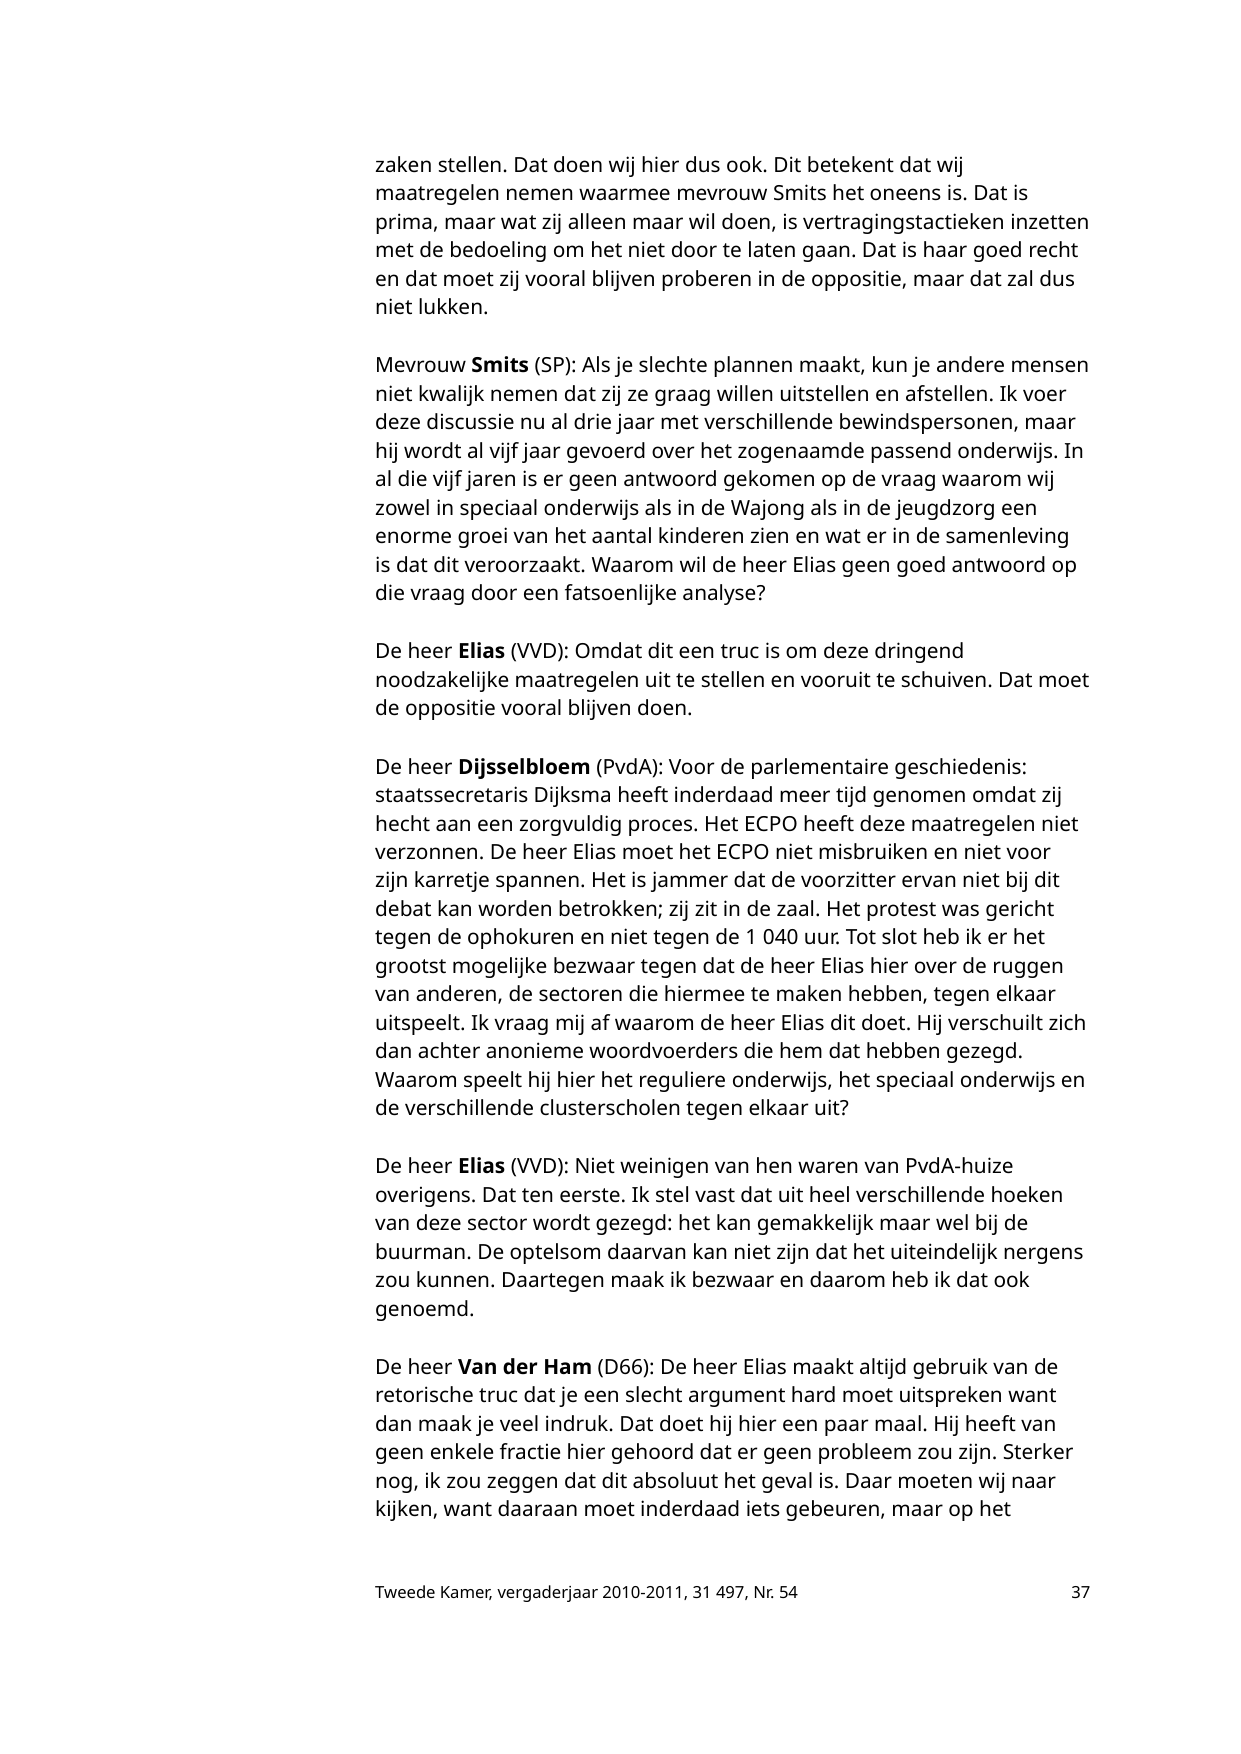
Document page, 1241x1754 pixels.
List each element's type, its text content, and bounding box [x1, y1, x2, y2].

text De heer Dijsselbloem (PvdA): Voor de parlementaire geschiedenis: staatssecretaris Dijksma heeft inderdaad meer tijd genomen omdat zij hecht aan een zorgvuldig proces. Het ECPO heeft deze maatregelen niet verzonnen. De heer Elias moet het ECPO niet misbruiken en niet voor zijn karretje spannen. Het is jammer dat de voorzitter ervan niet bij dit debat kan worden betrokken; zij zit in de zaal. Het protest was gericht tegen de ophokuren en niet tegen de 1 040 uur. Tot slot heb ik er het grootst mogelijke bezwaar tegen dat de heer Elias hier over de ruggen van anderen, de sectoren die hiermee te maken hebben, tegen elkaar uitspeelt. Ik vraag mij af waarom de heer Elias dit doet. Hij verschuilt zich dan achter anonieme woordvoerders die hem dat hebben gezegd. Waarom speelt hij hier het reguliere onderwijs, het speciaal onderwijs en de verschillende clusterscholen tegen elkaar uit? [375, 752, 1090, 1122]
text De heer Elias (VVD): Niet weinigen van hen waren van PvdA-huize overigens. Dat ten eerste. Ik stel vast dat uit heel verschillende hoeken van deze sector wordt gezegd: het kan gemakkelijk maar wel bij de buurman. De optelsom daarvan kan niet zijn dat het uiteindelijk nergens zou kunnen. Daartegen maak ik bezwaar en daarom heb ik dat ook genoemd. [375, 1152, 1090, 1322]
text De heer Van der Ham (D66): De heer Elias maakt altijd gebruik van de retorische truc dat je een slecht argument hard moet uitspreken want dan maak je veel indruk. Dat doet hij hier een paar maal. Hij heeft van geen enkele fractie hier gehoord dat er geen probleem zou zijn. Sterker nog, ik zou zeggen dat dit absoluut het geval is. Daar moeten wij naar kijken, want daaraan moet inderdaad iets gebeuren, maar op het [375, 1352, 1090, 1523]
text De heer Elias (VVD): Omdat dit een truc is om deze dringend noodzakelijke maatregelen uit te stellen en vooruit te schuiven. Dat moet de oppositie vooral blijven doen. [375, 637, 1090, 722]
text Mevrouw Smits (SP): Als je slechte plannen maakt, kun je andere mensen niet kwalijk nemen dat zij ze graag willen uitstellen en afstellen. Ik voer deze discussie nu al drie jaar met verschillende bewindspersonen, maar hij wordt al vijf jaar gevoerd over het zogenaamde passend onderwijs. In al die vijf jaren is er geen antwoord gekomen op de vraag waarom wij zowel in speciaal onderwijs als in de Wajong als in de jeugdzorg een enorme groei van het aantal kinderen zien en wat er in de samenleving is dat dit veroorzaakt. Waarom wil de heer Elias geen goed antwoord op die vraag door een fatsoenlijke analyse? [375, 351, 1090, 607]
text zaken stellen. Dat doen wij hier dus ook. Dit betekent dat wij maatregelen nemen waarmee mevrouw Smits het oneens is. Dat is prima, maar wat zij alleen maar wil doen, is vertragingstactieken inzetten met de bedoeling om het niet door te laten gaan. Dat is haar goed recht en dat moet zij vooral blijven proberen in de oppositie, maar dat zal dus niet lukken. [375, 150, 1090, 321]
